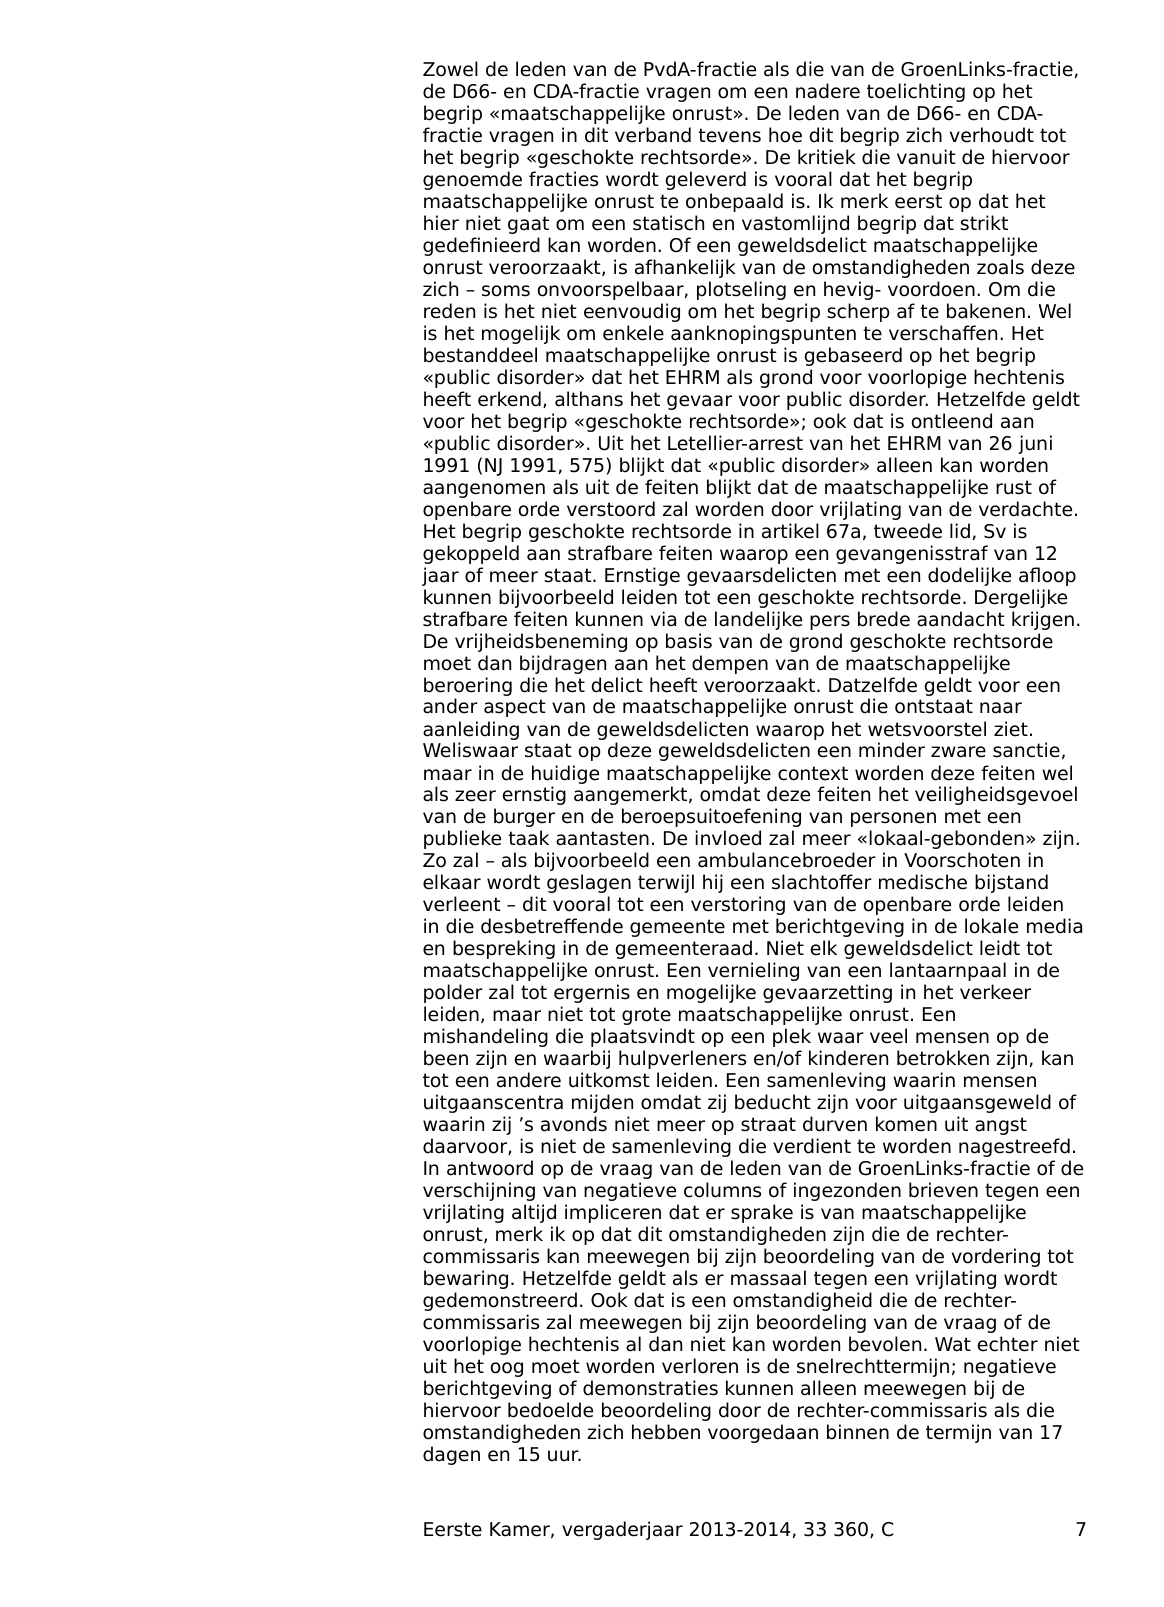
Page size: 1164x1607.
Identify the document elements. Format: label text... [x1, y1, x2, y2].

text Zowel de leden van de PvdA-fractie als die van de GroenLinks-fractie, de D66- en CDA-fractie vragen om een nadere toelichting op het begrip «maatschappelijke onrust». De leden van de D66- en CDA-fractie vragen in dit verband tevens hoe dit begrip zich verhoudt tot het begrip «geschokte rechtsorde». De kritiek die vanuit de hiervoor genoemde fracties wordt geleverd is vooral dat het begrip maatschappelijke onrust te onbepaald is. Ik merk eerst op dat het hier niet gaat om een statisch en vastomlijnd begrip dat strikt gedefinieerd kan worden. Of een geweldsdelict maatschappelijke onrust veroorzaakt, is afhankelijk van de omstandigheden zoals deze zich – soms onvoorspelbaar, plotseling en hevig- voordoen. Om die reden is het niet eenvoudig om het begrip scherp af te bakenen. Wel is het mogelijk om enkele aanknopingspunten te verschaffen. Het bestanddeel maatschappelijke onrust is gebaseerd op het begrip «public disorder» dat het EHRM als grond voor voorlopige hechtenis heeft erkend, althans het gevaar voor public disorder. Hetzelfde geldt voor het begrip «geschokte rechtsorde»; ook dat is ontleend aan «public disorder». Uit het Letellier-arrest van het EHRM van 26 juni 1991 (NJ 1991, 575) blijkt dat «public disorder» alleen kan worden aangenomen als uit de feiten blijkt dat de maatschappelijke rust of openbare orde verstoord zal worden door vrijlating van de verdachte. Het begrip geschokte rechtsorde in artikel 67a, tweede lid, Sv is gekoppeld aan strafbare feiten waarop een gevangenisstraf van 12 jaar of meer staat. Ernstige gevaarsdelicten met een dodelijke afloop kunnen bijvoorbeeld leiden tot een geschokte rechtsorde. Dergelijke strafbare feiten kunnen via de landelijke pers brede aandacht krijgen. De vrijheidsbeneming op basis van de grond geschokte rechtsorde moet dan bijdragen aan het dempen van de maatschappelijke beroering die het delict heeft veroorzaakt. Datzelfde geldt voor een ander aspect van de maatschappelijke onrust die ontstaat naar aanleiding van de geweldsdelicten waarop het wetsvoorstel ziet. Weliswaar staat op deze geweldsdelicten een minder zware sanctie, maar in de huidige maatschappelijke context worden deze feiten wel als zeer ernstig aangemerkt, omdat deze feiten het veiligheidsgevoel van de burger en de beroepsuitoefening van personen met een publieke taak aantasten. De invloed zal meer «lokaal-gebonden» zijn. Zo zal – als bijvoorbeeld een ambulancebroeder in Voorschoten in elkaar wordt geslagen terwijl hij een slachtoffer medische bijstand verleent – dit vooral tot een verstoring van de openbare orde leiden in die desbetreffende gemeente met berichtgeving in de lokale media en bespreking in de gemeenteraad. Niet elk geweldsdelict leidt tot maatschappelijke onrust. Een vernieling van een lantaarnpaal in de polder zal tot ergernis en mogelijke gevaarzetting in het verkeer leiden, maar niet tot grote maatschappelijke onrust. Een mishandeling die plaatsvindt op een plek waar veel mensen op de been zijn en waarbij hulpverleners en/of kinderen betrokken zijn, kan tot een andere uitkomst leiden. Een samenleving waarin mensen uitgaanscentra mijden omdat zij beducht zijn voor uitgaansgeweld of waarin zij ’s avonds niet meer op straat durven komen uit angst daarvoor, is niet de samenleving die verdient te worden nagestreefd. [422, 59, 1087, 1158]
text In antwoord op de vraag van de leden van de GroenLinks-fractie of de verschijning van negatieve columns of ingezonden brieven tegen een vrijlating altijd impliceren dat er sprake is van maatschappelijke onrust, merk ik op dat dit omstandigheden zijn die de rechter-commissaris kan meewegen bij zijn beoordeling van de vordering tot bewaring. Hetzelfde geldt als er massaal tegen een vrijlating wordt gedemonstreerd. Ook dat is een omstandigheid die de rechter-commissaris zal meewegen bij zijn beoordeling van de vraag of de voorlopige hechtenis al dan niet kan worden bevolen. Wat echter niet uit het oog moet worden verloren is de snelrechttermijn; negatieve berichtgeving of demonstraties kunnen alleen meewegen bij de hiervoor bedoelde beoordeling door de rechter-commissaris als die omstandigheden zich hebben voorgedaan binnen de termijn van 17 dagen en 15 uur. [422, 1158, 1087, 1466]
